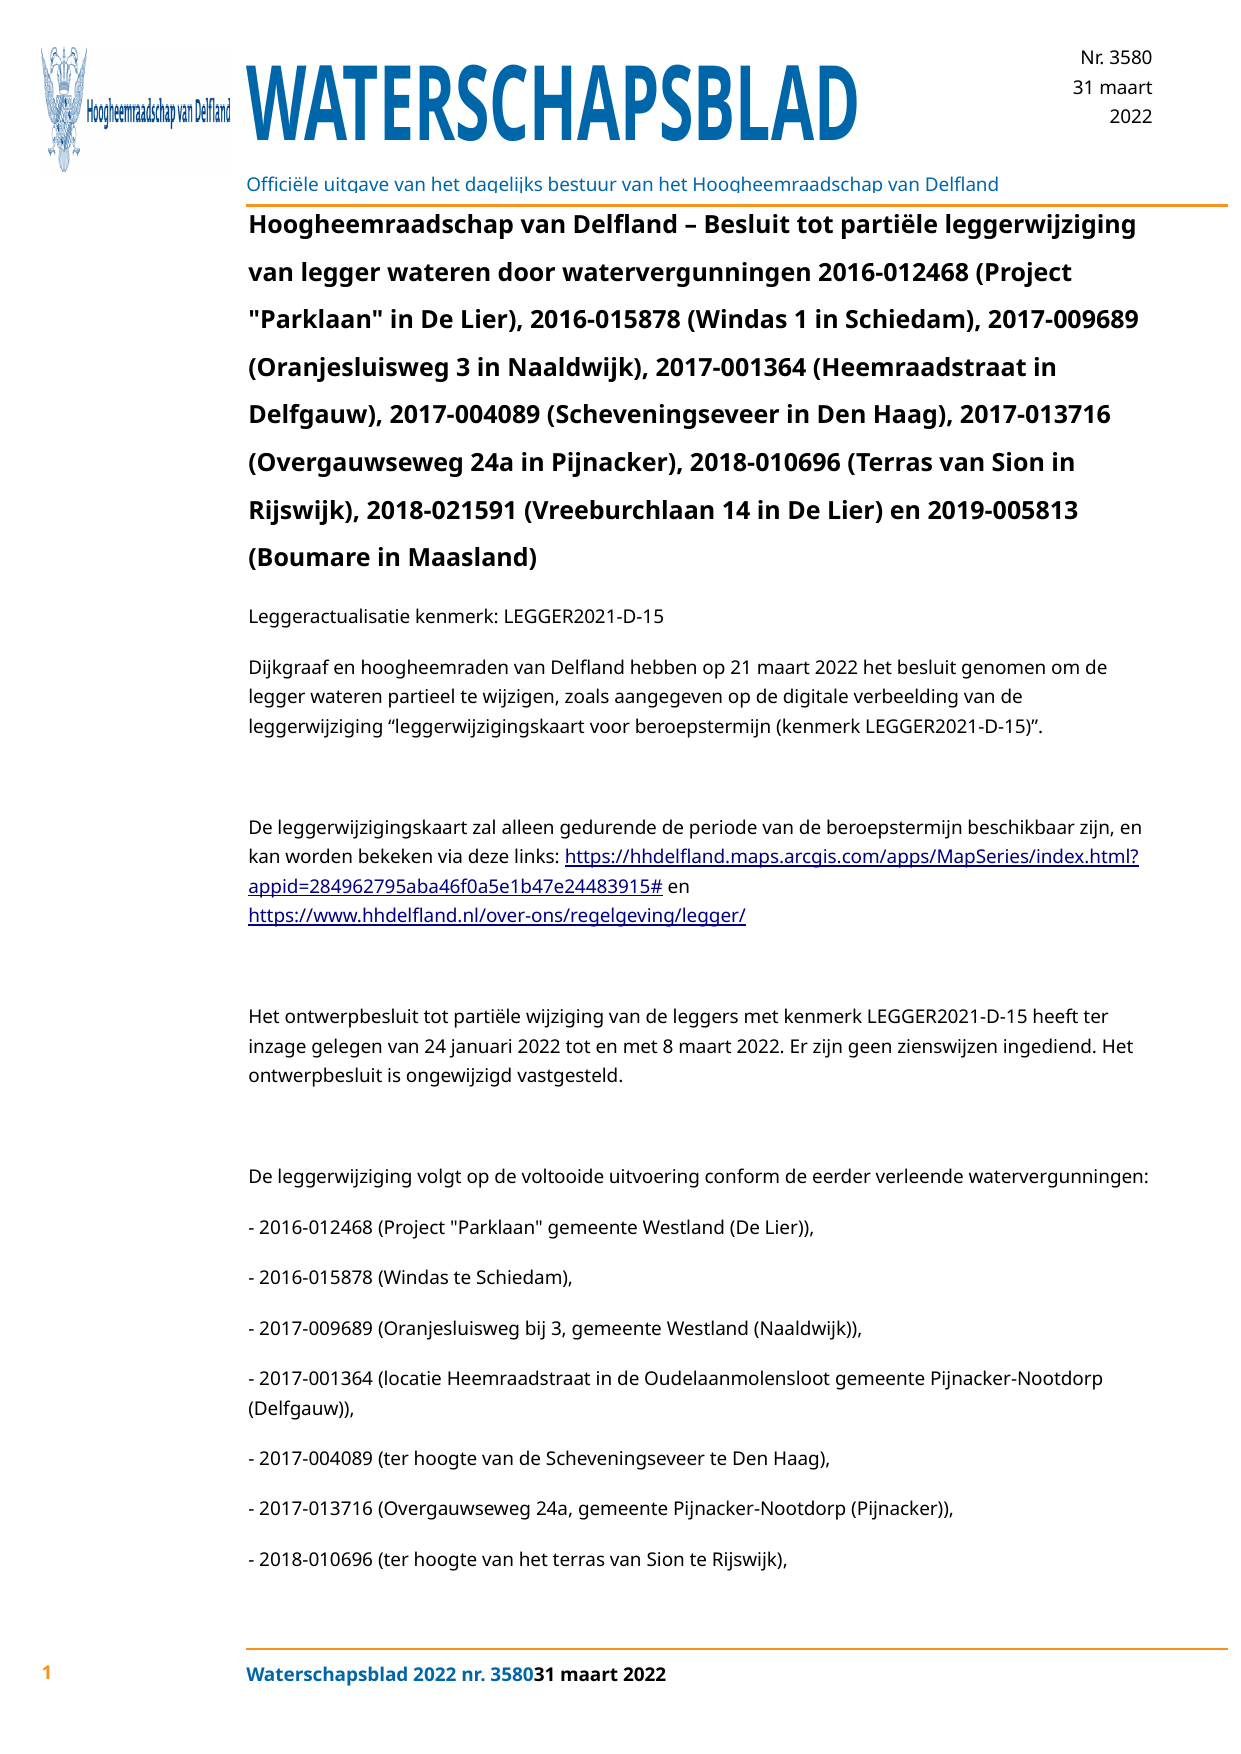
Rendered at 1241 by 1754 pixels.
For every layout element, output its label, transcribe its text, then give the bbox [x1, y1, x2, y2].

text - 2017-009689 (Oranjesluisweg bij 3, gemeente Westland (Naaldwijk)), [248, 1315, 1152, 1341]
text De leggerwijziging volgt op de voltooide uitvoering conform de eerder verleende watervergunningen: [248, 1163, 1152, 1189]
text De leggerwijzigingskaart zal alleen gedurende de periode van de beroepstermijn beschikbaar zijn, en kan worden bekeken via deze links: https://hhdelfland.maps.arcgis.com/apps/MapSeries/index.html?appid=284962795aba46f0a5e1b47e24483915# en https://www.hhdelfland.nl/over-ons/regelgeving/legger/ [248, 814, 1152, 928]
text Het ontwerpbesluit tot partiële wijziging van de leggers met kenmerk LEGGER2021-D-15 heeft ter inzage gelegen van 24 januari 2022 tot en met 8 maart 2022. Er zijn geen zienswijzen ingediend. Het ontwerpbesluit is ongewijzigd vastgesteld. [248, 1003, 1152, 1088]
text Leggeractualisatie kenmerk: LEGGER2021-D-15 [248, 603, 1152, 629]
text - 2017-001364 (locatie Heemraadstraat in de Oudelaanmolensloot gemeente Pijnacker-Nootdorp (Delfgauw)), [248, 1365, 1152, 1421]
text - 2017-013716 (Overgauwseweg 24a, gemeente Pijnacker-Nootdorp (Pijnacker)), [248, 1496, 1152, 1521]
text - 2016-015878 (Windas te Schiedam), [248, 1264, 1152, 1290]
text - 2016-012468 (Project "Parklaan" gemeente Westland (De Lier)), [248, 1214, 1152, 1240]
text Dijkgraaf en hoogheemraden van Delfland hebben op 21 maart 2022 het besluit genomen om de legger wateren partieel te wijzigen, zoals aangegeven op de digitale verbeelding van de leggerwijziging “leggerwijzigingskaart voor beroepstermijn (kenmerk LEGGER2021-D-15)”. [248, 654, 1152, 739]
picture [41, 47, 231, 172]
text - 2017-004089 (ter hoogte van de Scheveningseveer te Den Haag), [248, 1445, 1152, 1471]
text Hoogheemraadschap van Delfland – Besluit tot partiële leggerwijziging van legger wateren door watervergunningen 2016-012468 (Project "Parklaan" in De Lier), 2016-015878 (Windas 1 in Schiedam), 2017-009689 (Oranjesluisweg 3 in Naaldwijk), 2017-001364 (Heemraadstraat in Delfgauw), 2017-004089 (Scheveningseveer in Den Haag), 2017-013716 (Overgauwseweg 24a in Pijnacker), 2018-010696 (Terras van Sion in Rijswijk), 2018-021591 (Vreeburchlaan 14 in De Lier) en 2019-005813 (Boumare in Maasland) [248, 207, 1152, 574]
text - 2018-010696 (ter hoogte van het terras van Sion te Rijswijk), [248, 1546, 1152, 1572]
